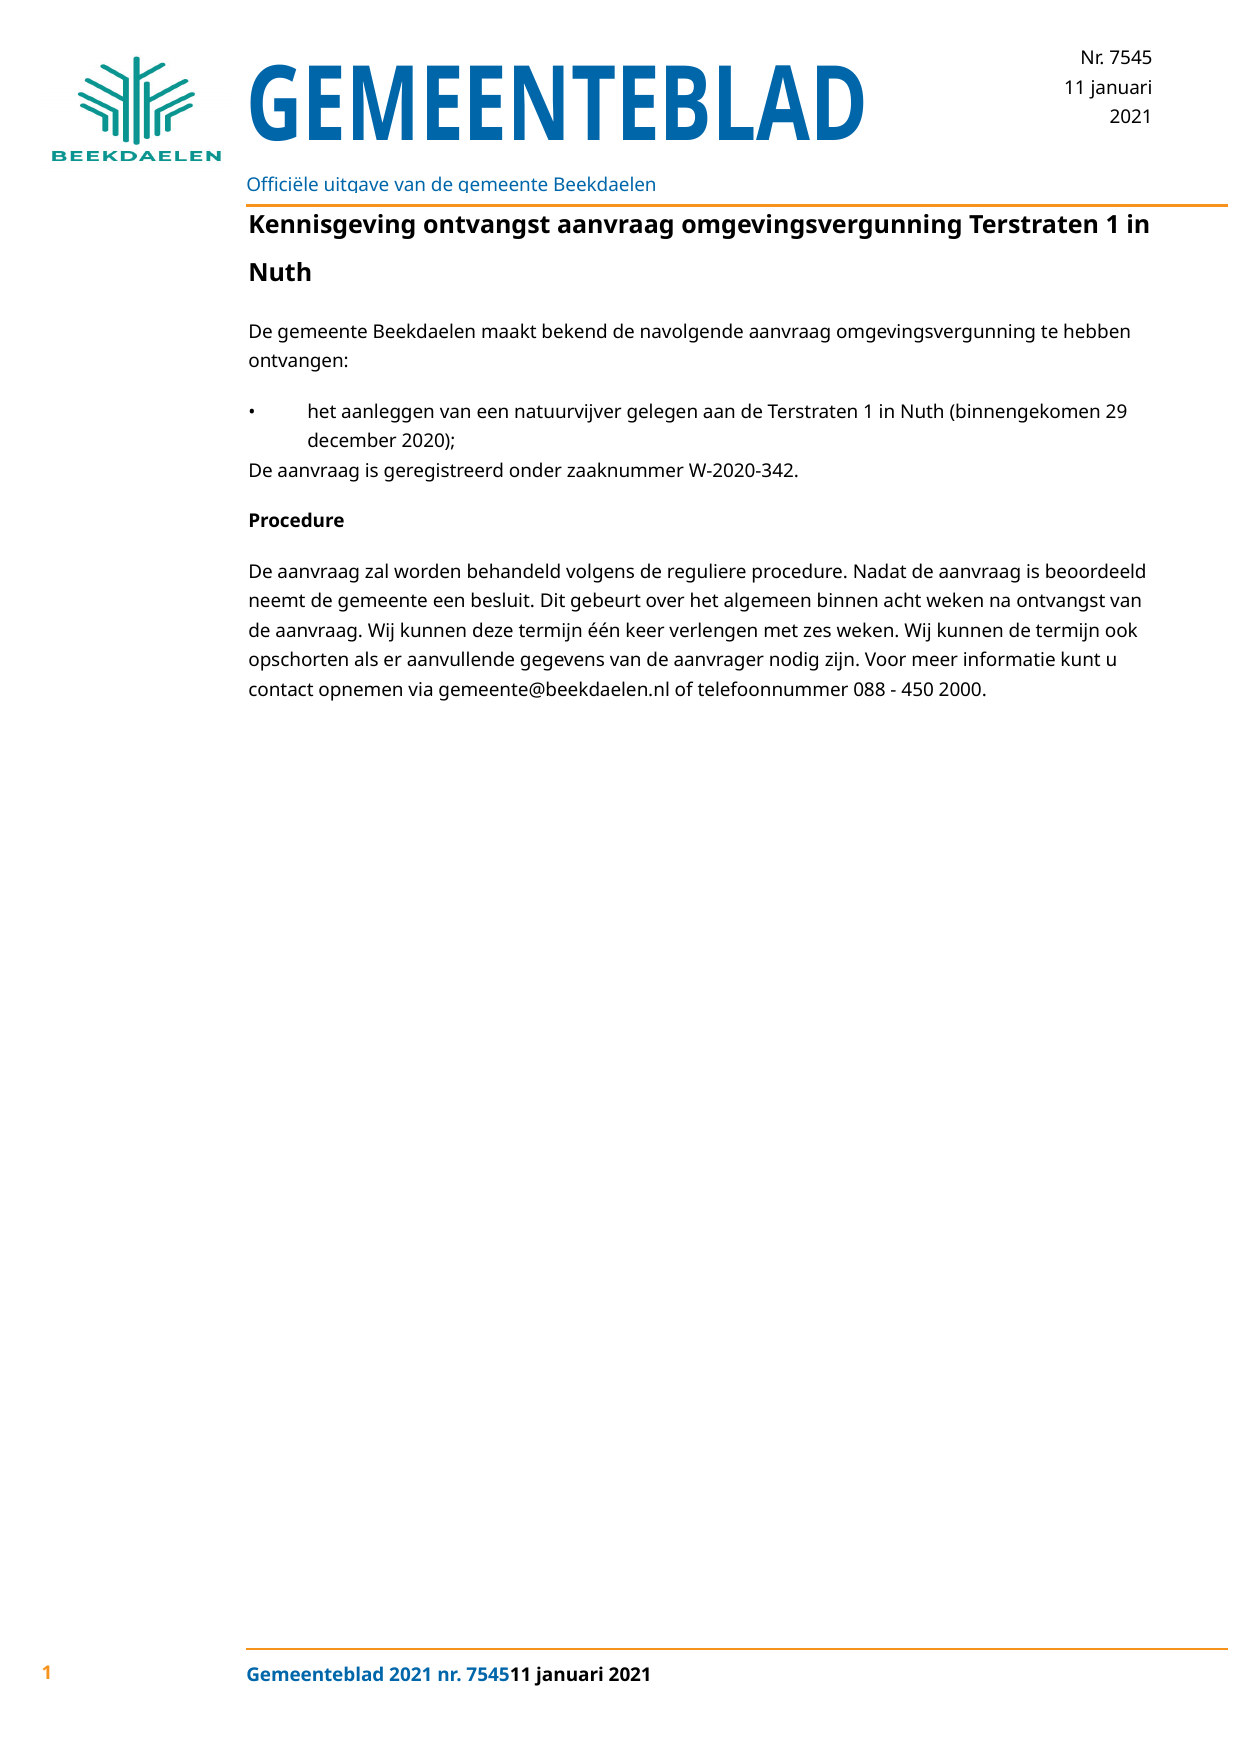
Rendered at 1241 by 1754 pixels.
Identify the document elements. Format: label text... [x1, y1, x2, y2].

text Kennisgeving ontvangst aanvraag omgevingsvergunning Terstraten 1 in Nuth [248, 207, 1152, 288]
picture [41, 47, 231, 172]
list het aanleggen van een natuurvijver gelegen aan de Terstraten 1 in Nuth (binnengekomen 29 december 2020); [248, 398, 1152, 453]
text Procedure [248, 507, 1152, 533]
text De gemeente Beekdaelen maakt bekend de navolgende aanvraag omgevingsvergunning te hebben ontvangen: [248, 318, 1152, 373]
text De aanvraag zal worden behandeld volgens de reguliere procedure. Nadat de aanvraag is beoordeeld neemt de gemeente een besluit. Dit gebeurt over het algemeen binnen acht weken na ontvangst van de aanvraag. Wij kunnen deze termijn één keer verlengen met zes weken. Wij kunnen de termijn ook opschorten als er aanvullende gegevens van de aanvrager nodig zijn. Voor meer informatie kunt u contact opnemen via gemeente@beekdaelen.nl of telefoonnummer 088 - 450 2000. [248, 558, 1152, 702]
text De aanvraag is geregistreerd onder zaaknummer W-2020-342. [248, 457, 1152, 483]
